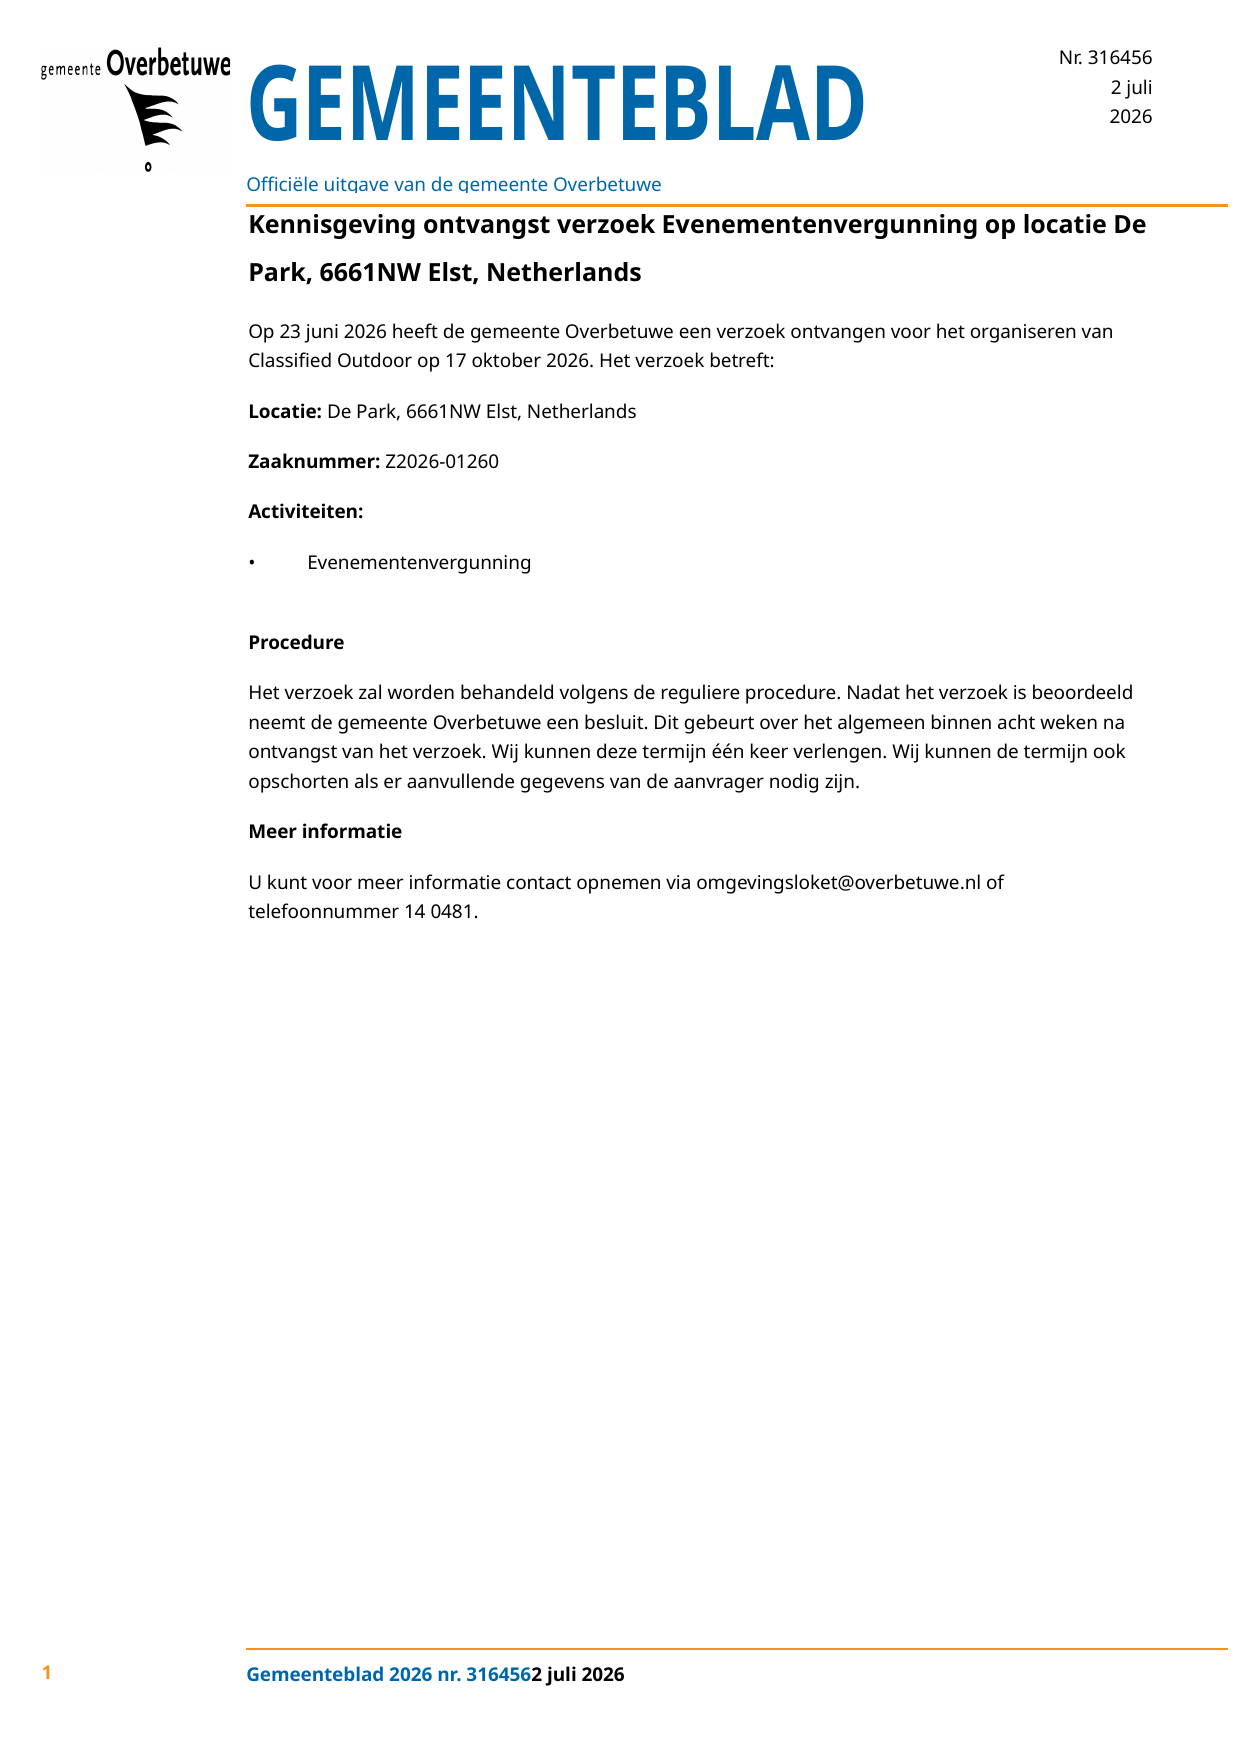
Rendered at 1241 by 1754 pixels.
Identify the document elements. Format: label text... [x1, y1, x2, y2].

text Zaaknummer: Z2026-01260 [248, 448, 1152, 474]
text Meer informatie [248, 819, 1152, 844]
text Het verzoek zal worden behandeld volgens de reguliere procedure. Nadat het verzoek is beoordeeld neemt de gemeente Overbetuwe een besluit. Dit gebeurt over het algemeen binnen acht weken na ontvangst van het verzoek. Wij kunnen deze termijn één keer verlengen. Wij kunnen de termijn ook opschorten als er aanvullende gegevens van de aanvrager nodig zijn. [248, 679, 1152, 794]
text Activiteiten: [248, 499, 1152, 524]
text Kennisgeving ontvangst verzoek Evenementenvergunning op locatie De Park, 6661NW Elst, Netherlands [248, 207, 1152, 288]
text U kunt voor meer informatie contact opnemen via omgevingsloket@overbetuwe.nl of telefoonnummer 14 0481. [248, 869, 1152, 924]
picture [41, 47, 231, 172]
list Evenementenvergunning [248, 549, 1152, 575]
text Op 23 juni 2026 heeft de gemeente Overbetuwe een verzoek ontvangen voor het organiseren van Classified Outdoor op 17 oktober 2026. Het verzoek betreft: [248, 318, 1152, 373]
text Locatie: De Park, 6661NW Elst, Netherlands [248, 398, 1152, 424]
text Procedure [248, 629, 1152, 655]
